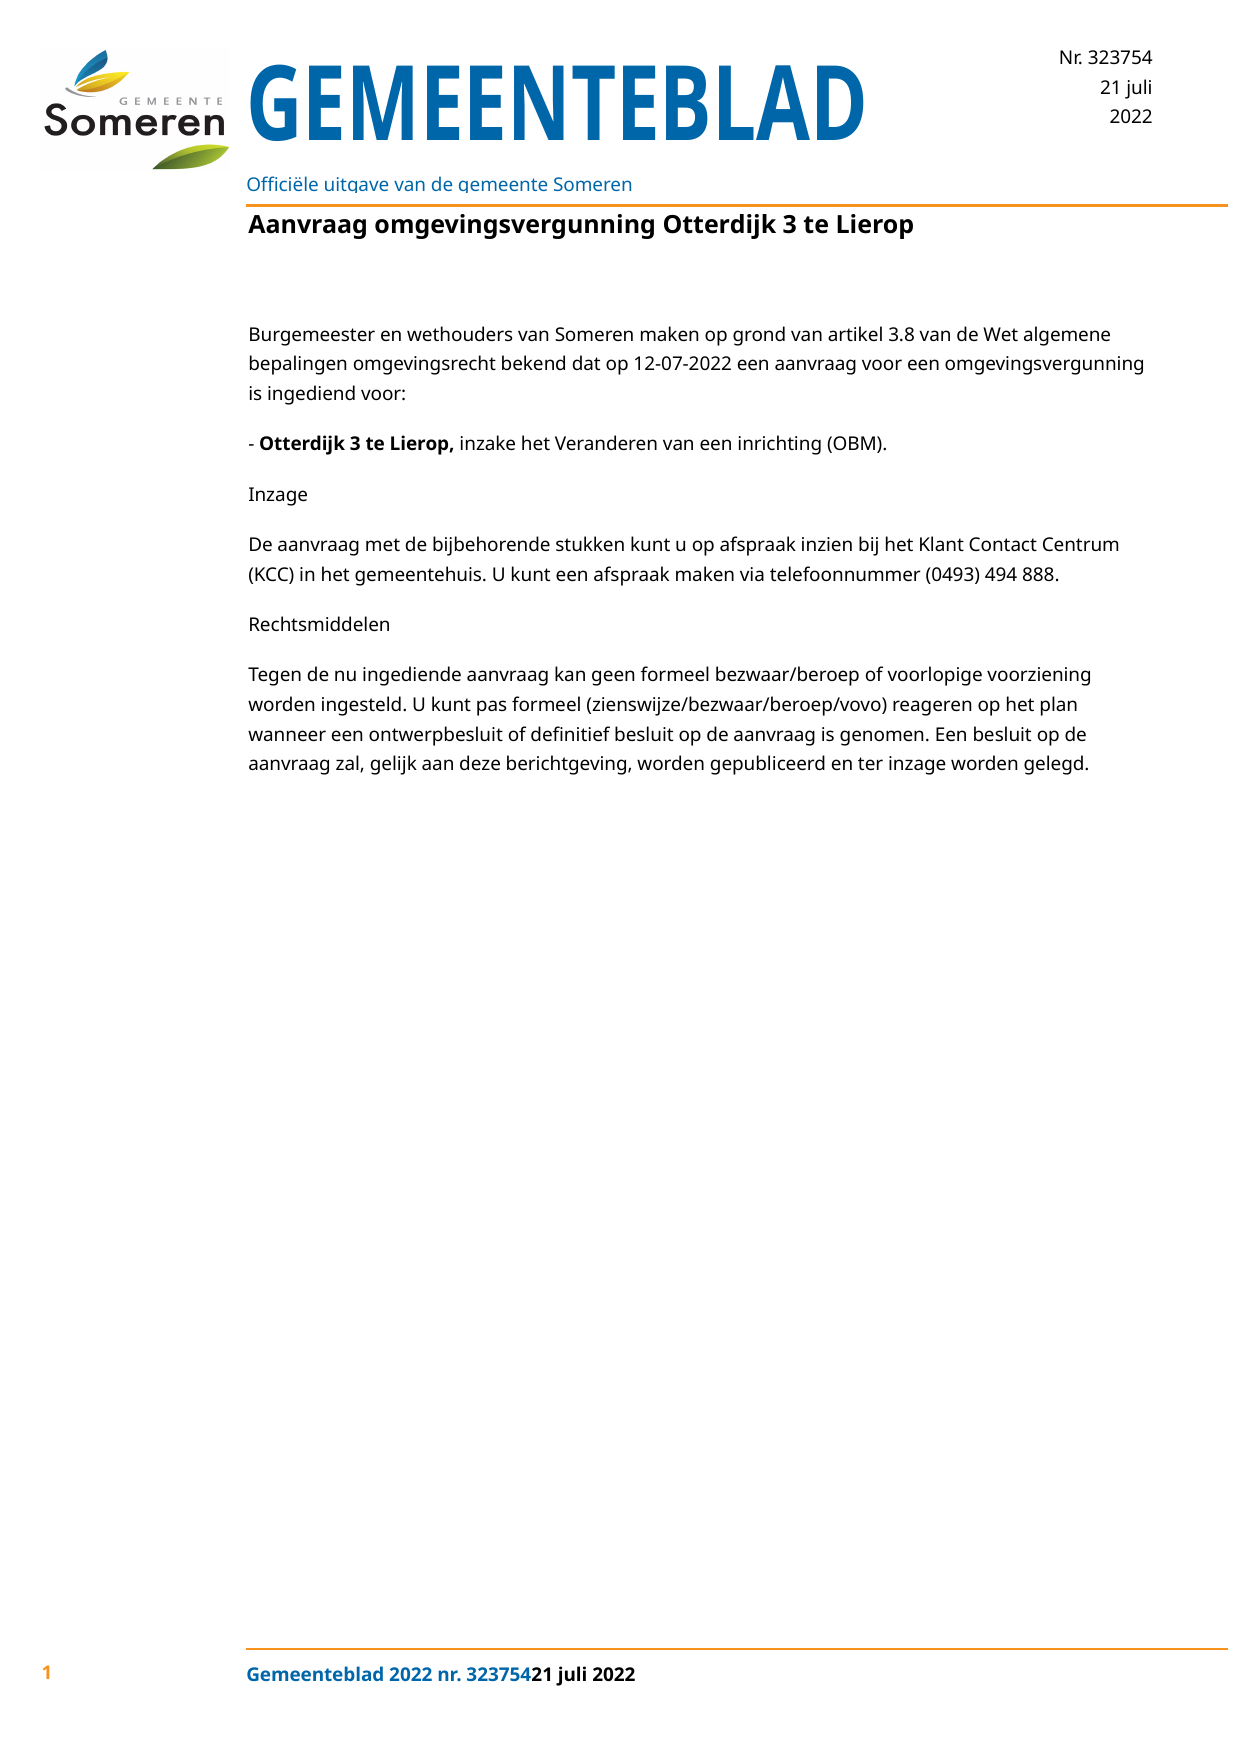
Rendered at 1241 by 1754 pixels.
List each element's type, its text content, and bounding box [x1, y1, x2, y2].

text Aanvraag omgevingsvergunning Otterdijk 3 te Lierop [248, 207, 1152, 241]
text Burgemeester en wethouders van Someren maken op grond van artikel 3.8 van de Wet algemene bepalingen omgevingsrecht bekend dat op 12-07-2022 een aanvraag voor een omgevingsvergunning is ingediend voor: [248, 321, 1152, 406]
text De aanvraag met de bijbehorende stukken kunt u op afspraak inzien bij het Klant Contact Centrum (KCC) in het gemeentehuis. U kunt een afspraak maken via telefoonnummer (0493) 494 888. [248, 531, 1152, 586]
text Tegen de nu ingediende aanvraag kan geen formeel bezwaar/beroep of voorlopige voorziening worden ingesteld. U kunt pas formeel (zienswijze/bezwaar/beroep/vovo) reageren op het plan wanneer een ontwerpbesluit of definitief besluit op de aanvraag is genomen. Een besluit op de aanvraag zal, gelijk aan deze berichtgeving, worden gepubliceerd en ter inzage worden gelegd. [248, 662, 1152, 776]
picture [41, 47, 231, 172]
text Inzage [248, 481, 1152, 506]
text Rechtsmiddelen [248, 611, 1152, 637]
text - Otterdijk 3 te Lierop, inzake het Veranderen van een inrichting (OBM). [248, 430, 1152, 456]
